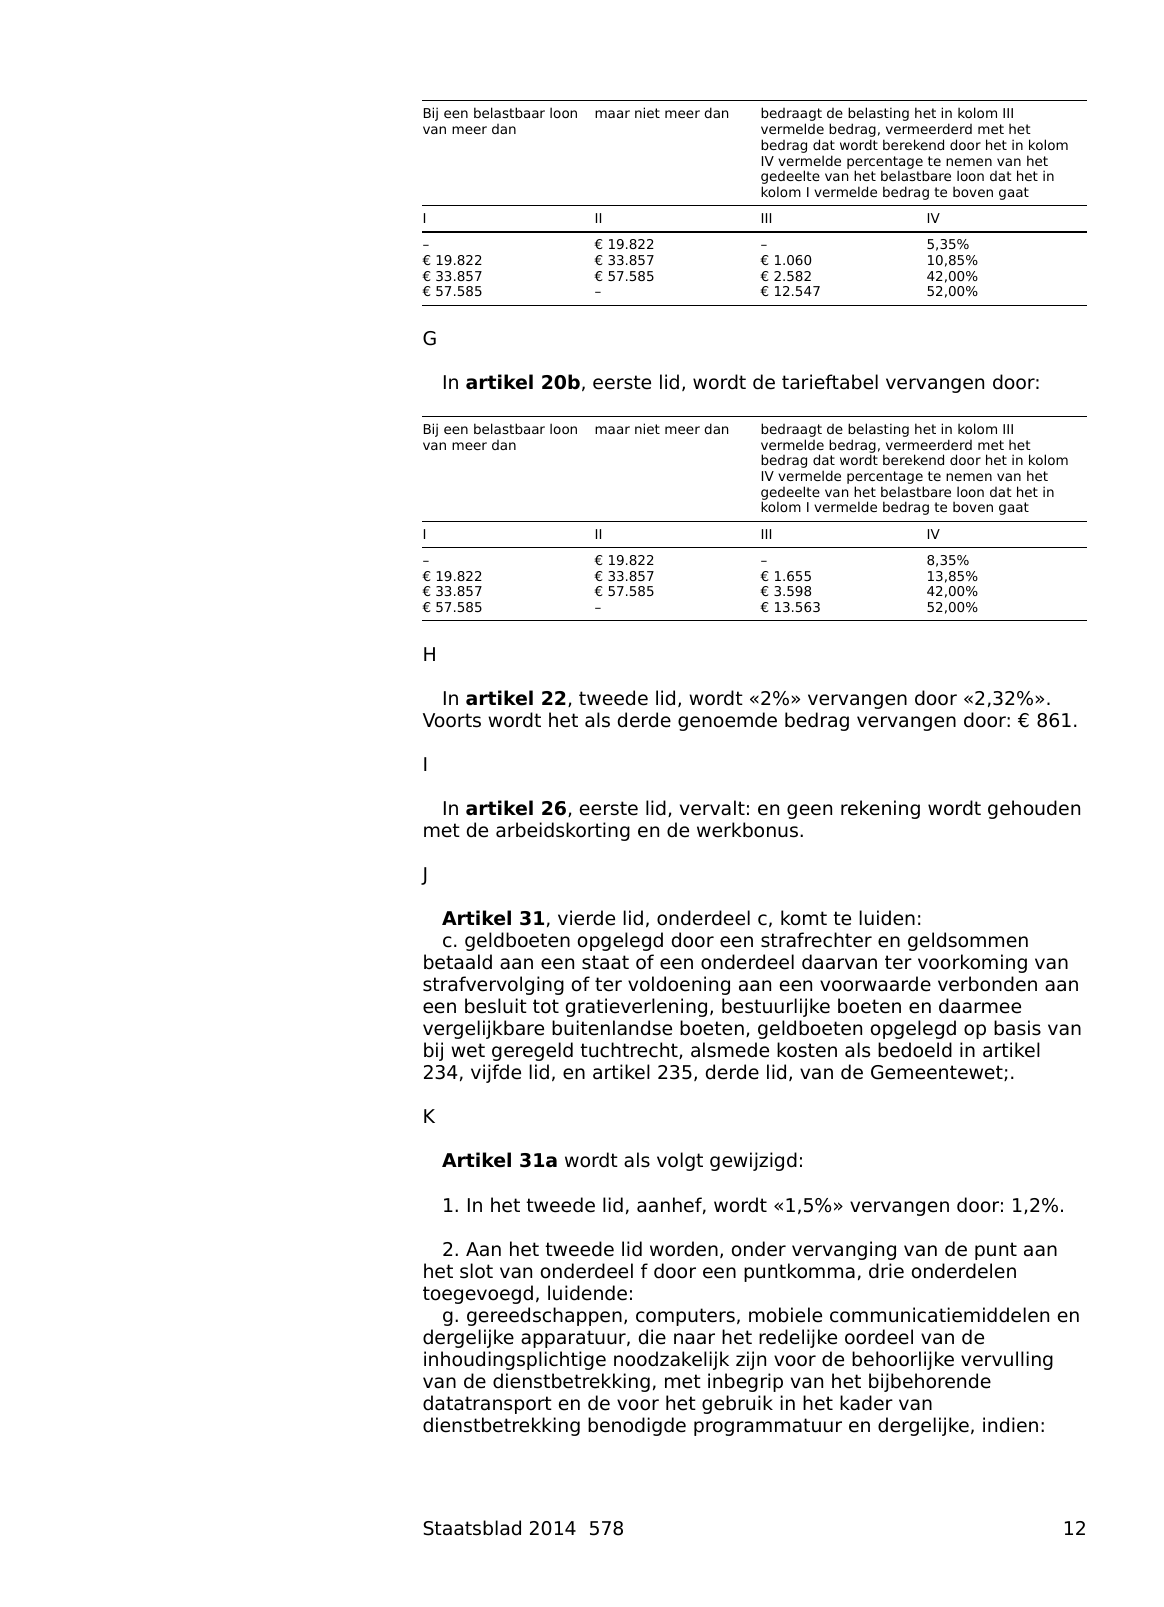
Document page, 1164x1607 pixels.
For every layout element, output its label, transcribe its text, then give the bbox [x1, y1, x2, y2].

table_header maar niet meer dan [588, 101, 754, 205]
table_cell I [422, 206, 588, 231]
table_cell – [754, 548, 921, 568]
table_cell 5,35% [921, 233, 1087, 253]
table_cell € 33.857 [422, 584, 588, 600]
table_cell 42,00% [921, 584, 1087, 600]
text Artikel 31, vierde lid, onderdeel c, komt te luiden: [422, 908, 1087, 930]
table_cell € 33.857 [588, 568, 754, 584]
table_header Bij een belastbaar loon van meer dan [422, 101, 588, 205]
table_cell 52,00% [921, 600, 1087, 620]
text Artikel 31a wordt als volgt gewijzigd: [422, 1150, 1087, 1172]
table_header Bij een belastbaar loon van meer dan [422, 417, 588, 521]
table_cell € 1.060 [754, 253, 921, 268]
table_cell € 19.822 [588, 233, 754, 253]
table_header maar niet meer dan [588, 417, 754, 521]
table_cell – [588, 600, 754, 620]
table_cell 8,35% [921, 548, 1087, 568]
text In artikel 20b, eerste lid, wordt de tarieftabel vervangen door: [422, 372, 1087, 394]
text I [422, 754, 1087, 776]
table_cell 13,85% [921, 568, 1087, 584]
table_cell € 33.857 [422, 269, 588, 284]
table_cell II [588, 206, 754, 231]
table_cell € 33.857 [588, 253, 754, 268]
table_cell 52,00% [921, 284, 1087, 305]
table_header bedraagt de belasting het in kolom III vermelde bedrag, vermeerderd met het bedrag dat wordt berekend door het in kolom IV vermelde percentage te nemen van het gedeelte van het belastbare loon dat het in kolom I vermelde bedrag te boven gaat [754, 101, 1087, 205]
text 2. Aan het tweede lid worden, onder vervanging van de punt aan het slot van onderdeel f door een puntkomma, drie onderdelen toegevoegd, luidende: [422, 1239, 1087, 1305]
table_header bedraagt de belasting het in kolom III vermelde bedrag, vermeerderd met het bedrag dat wordt berekend door het in kolom IV vermelde percentage te nemen van het gedeelte van het belastbare loon dat het in kolom I vermelde bedrag te boven gaat [754, 417, 1087, 521]
table_cell II [588, 522, 754, 547]
text g. gereedschappen, computers, mobiele communicatiemiddelen en dergelijke apparatuur, die naar het redelijke oordeel van de inhoudingsplichtige noodzakelijk zijn voor de behoorlijke vervulling van de dienstbetrekking, met inbegrip van het bijbehorende datatransport en de voor het gebruik in het kader van dienstbetrekking benodigde programmatuur en dergelijke, indien: [422, 1305, 1087, 1437]
table_cell € 19.822 [422, 253, 588, 268]
table_cell III [754, 206, 921, 231]
table_cell 10,85% [921, 253, 1087, 268]
table_cell € 57.585 [422, 284, 588, 305]
text H [422, 643, 1087, 665]
table_cell € 57.585 [588, 584, 754, 600]
table_cell € 2.582 [754, 269, 921, 284]
table_cell IV [921, 206, 1087, 231]
table_cell € 1.655 [754, 568, 921, 584]
text 1. In het tweede lid, aanhef, wordt «1,5%» vervangen door: 1,2%. [422, 1194, 1087, 1217]
table_cell – [422, 233, 588, 253]
text J [422, 864, 1087, 886]
table_cell € 12.547 [754, 284, 921, 305]
table_cell – [754, 233, 921, 253]
table_cell – [588, 284, 754, 305]
table_cell IV [921, 522, 1087, 547]
text K [422, 1106, 1087, 1128]
table_cell – [422, 548, 588, 568]
table_cell € 19.822 [422, 568, 588, 584]
text c. geldboeten opgelegd door een strafrechter en geldsommen betaald aan een staat of een onderdeel daarvan ter voorkoming van strafvervolging of ter voldoening aan een voorwaarde verbonden aan een besluit tot gratieverlening, bestuurlijke boeten en daarmee vergelijkbare buitenlandse boeten, geldboeten opgelegd op basis van bij wet geregeld tuchtrecht, alsmede kosten als bedoeld in artikel 234, vijfde lid, en artikel 235, derde lid, van de Gemeentewet;. [422, 930, 1087, 1084]
table_cell € 3.598 [754, 584, 921, 600]
table_cell € 13.563 [754, 600, 921, 620]
table_cell I [422, 522, 588, 547]
table_cell 42,00% [921, 269, 1087, 284]
table_cell € 57.585 [422, 600, 588, 620]
table_cell € 57.585 [588, 269, 754, 284]
text In artikel 26, eerste lid, vervalt: en geen rekening wordt gehouden met de arbeidskorting en de werkbonus. [422, 798, 1087, 842]
table_cell € 19.822 [588, 548, 754, 568]
text G [422, 328, 1087, 350]
text In artikel 22, tweede lid, wordt «2%» vervangen door «2,32%». Voorts wordt het als derde genoemde bedrag vervangen door: € 861. [422, 688, 1087, 732]
table_cell III [754, 522, 921, 547]
